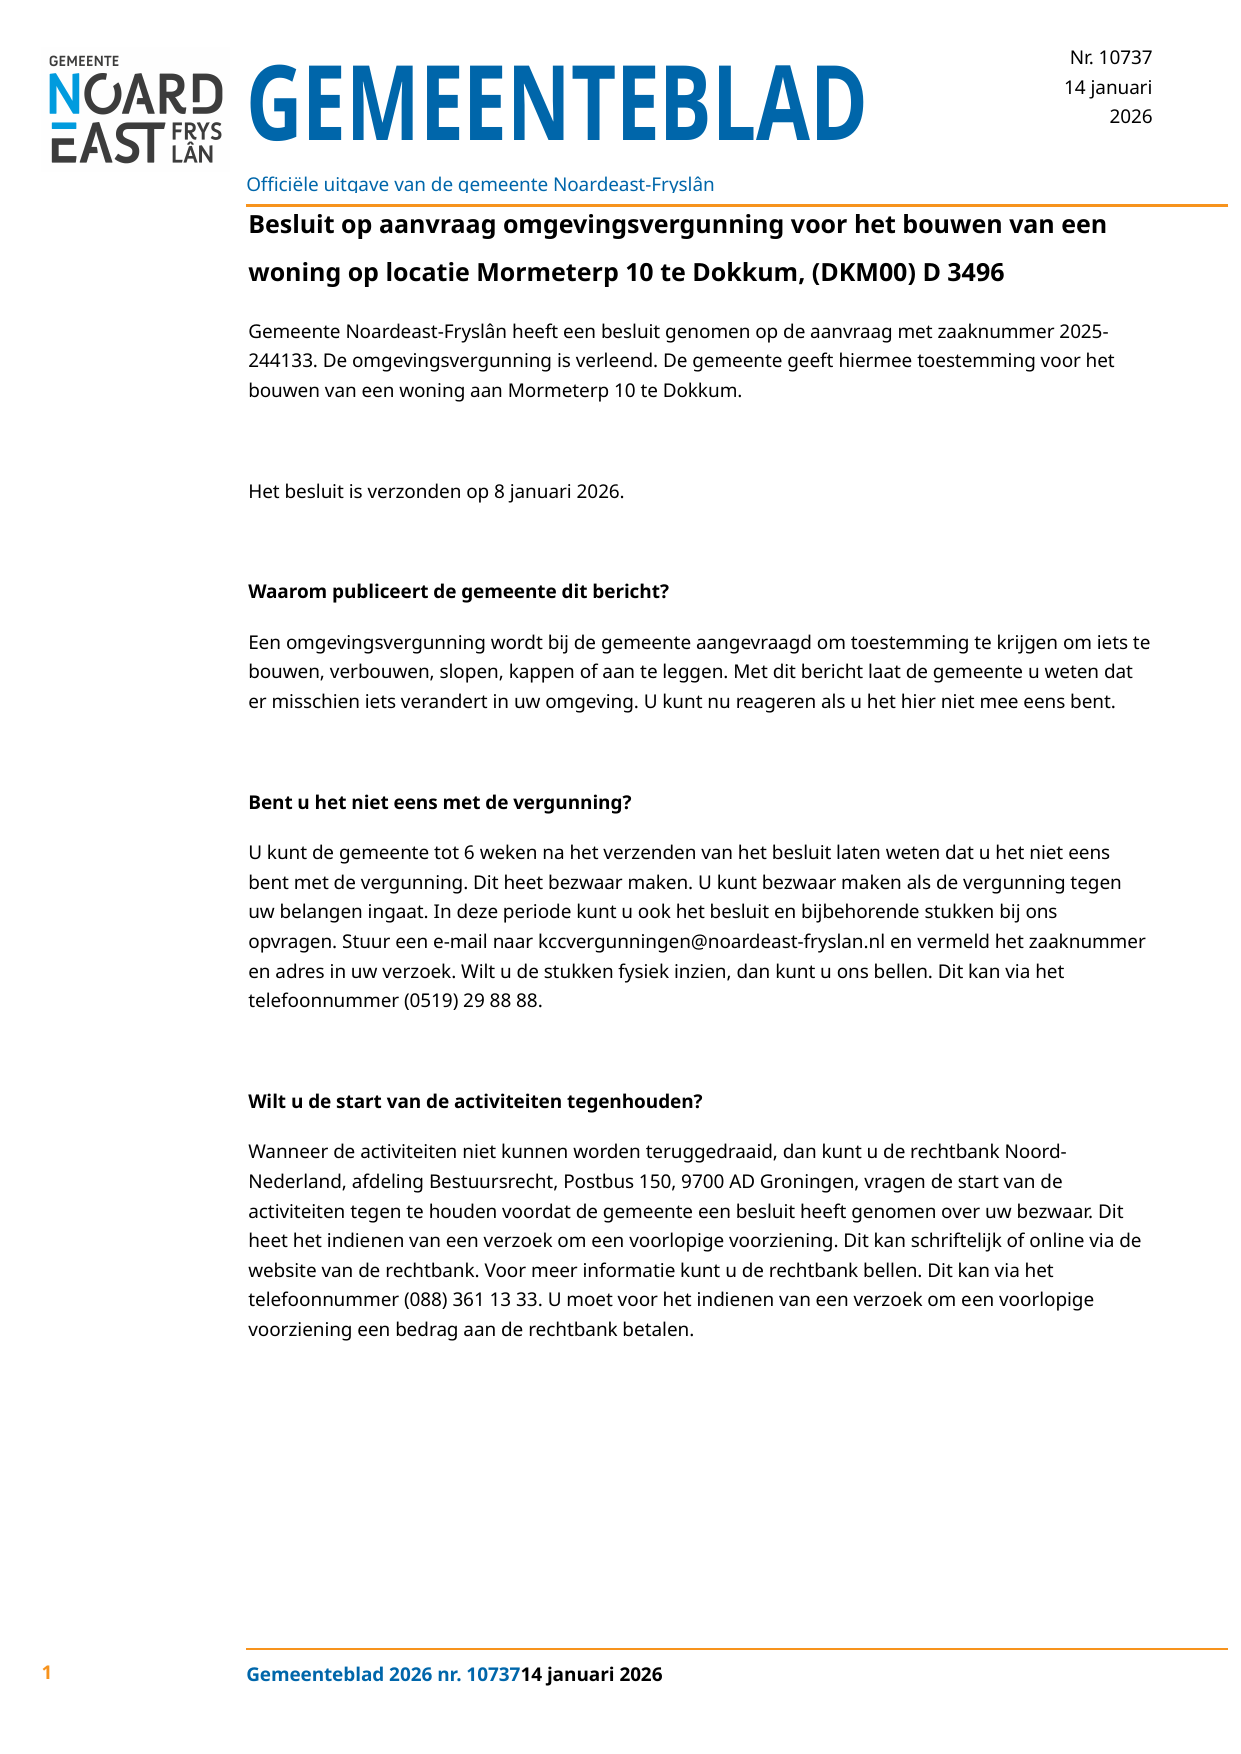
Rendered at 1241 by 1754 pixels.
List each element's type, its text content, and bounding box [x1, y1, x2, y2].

text Wilt u de start van de activiteiten tegenhouden? [248, 1088, 1152, 1114]
text Gemeente Noardeast-Fryslân heeft een besluit genomen op de aanvraag met zaaknummer 2025-244133. De omgevingsvergunning is verleend. De gemeente geeft hiermee toestemming voor het bouwen van een woning aan Mormeterp 10 te Dokkum. [248, 318, 1152, 403]
text Een omgevingsvergunning wordt bij de gemeente aangevraagd om toestemming te krijgen om iets te bouwen, verbouwen, slopen, kappen of aan te leggen. Met dit bericht laat de gemeente u weten dat er misschien iets verandert in uw omgeving. U kunt nu reageren als u het hier niet mee eens bent. [248, 629, 1152, 714]
text U kunt de gemeente tot 6 weken na het verzenden van het besluit laten weten dat u het niet eens bent met de vergunning. Dit heet bezwaar maken. U kunt bezwaar maken als de vergunning tegen uw belangen ingaat. In deze periode kunt u ook het besluit en bijbehorende stukken bij ons opvragen. Stuur een e-mail naar kccvergunningen@noardeast-fryslan.nl en vermeld het zaaknummer en adres in uw verzoek. Wilt u de stukken fysiek inzien, dan kunt u ons bellen. Dit kan via het telefoonnummer (0519) 29 88 88. [248, 839, 1152, 1013]
text Besluit op aanvraag omgevingsvergunning voor het bouwen van een woning op locatie Mormeterp 10 te Dokkum, (DKM00) D 3496 [248, 207, 1152, 288]
text Wanneer de activiteiten niet kunnen worden teruggedraaid, dan kunt u de rechtbank Noord-Nederland, afdeling Bestuursrecht, Postbus 150, 9700 AD Groningen, vragen de start van de activiteiten tegen te houden voordat de gemeente een besluit heeft genomen over uw bezwaar. Dit heet het indienen van een verzoek om een voorlopige voorziening. Dit kan schriftelijk of online via de website van de rechtbank. Voor meer informatie kunt u de rechtbank bellen. Dit kan via het telefoonnummer (088) 361 13 33. U moet voor het indienen van een verzoek om een voorlopige voorziening een bedrag aan de rechtbank betalen. [248, 1139, 1152, 1342]
text Waarom publiceert de gemeente dit bericht? [248, 579, 1152, 604]
text Het besluit is verzonden op 8 januari 2026. [248, 478, 1152, 504]
picture [41, 47, 231, 172]
text Bent u het niet eens met de vergunning? [248, 789, 1152, 815]
